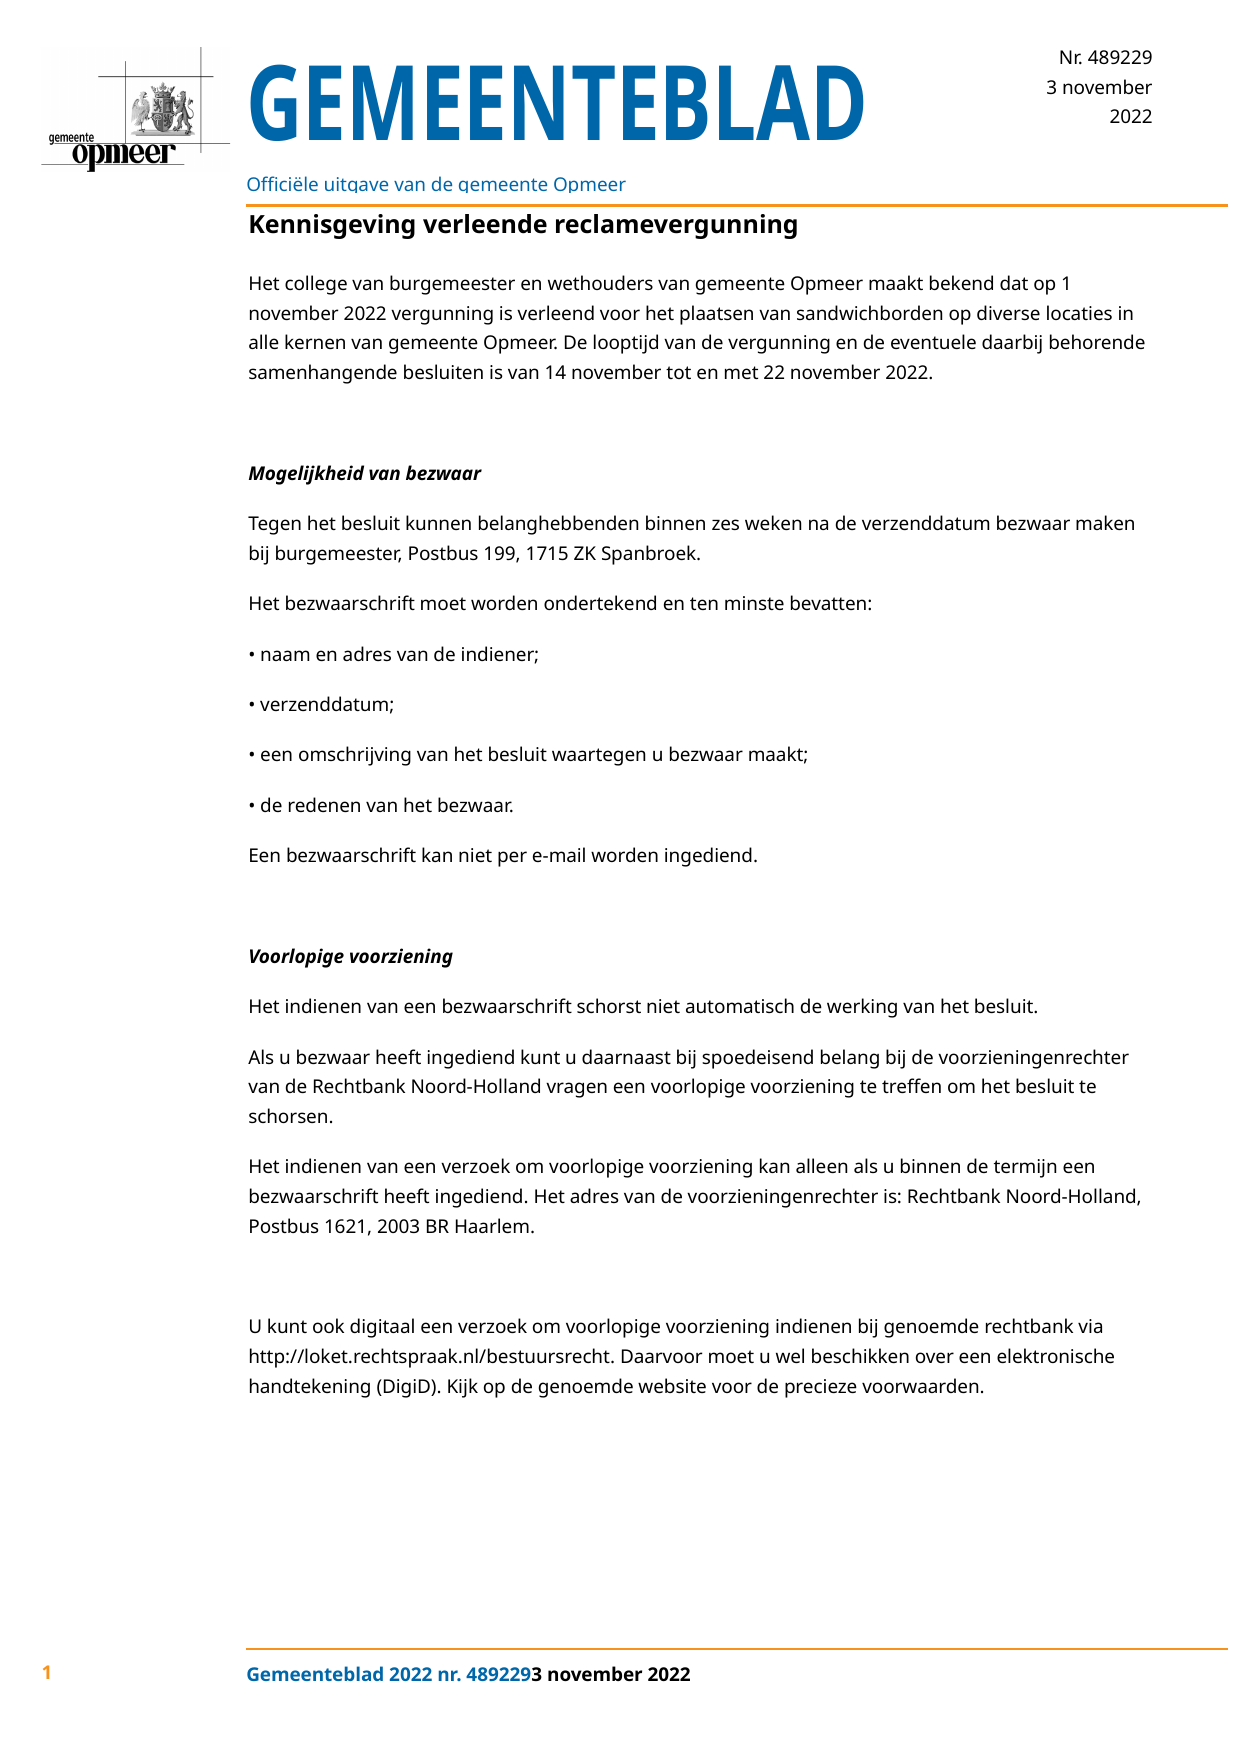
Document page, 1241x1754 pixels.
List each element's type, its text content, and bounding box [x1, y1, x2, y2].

text Voorlopige voorziening [248, 943, 1152, 969]
text • een omschrijving van het besluit waartegen u bezwaar maakt; [248, 742, 1152, 767]
picture [41, 47, 231, 172]
text Het indienen van een verzoek om voorlopige voorziening kan alleen als u binnen de termijn een bezwaarschrift heeft ingediend. Het adres van de voorzieningenrechter is: Rechtbank Noord-Holland, Postbus 1621, 2003 BR Haarlem. [248, 1154, 1152, 1238]
text Het indienen van een bezwaarschrift schorst niet automatisch de werking van het besluit. [248, 994, 1152, 1019]
text Het college van burgemeester en wethouders van gemeente Opmeer maakt bekend dat op 1 november 2022 vergunning is verleend voor het plaatsen van sandwichborden op diverse locaties in alle kernen van gemeente Opmeer. De looptijd van de vergunning en de eventuele daarbij behorende samenhangende besluiten is van 14 november tot en met 22 november 2022. [248, 270, 1152, 385]
text Het bezwaarschrift moet worden ondertekend en ten minste bevatten: [248, 590, 1152, 616]
text Mogelijkheid van bezwaar [248, 460, 1152, 486]
text • de redenen van het bezwaar. [248, 792, 1152, 818]
text Kennisgeving verleende reclamevergunning [248, 207, 1152, 241]
text U kunt ook digitaal een verzoek om voorlopige voorziening indienen bij genoemde rechtbank via http://loket.rechtspraak.nl/bestuursrecht. Daarvoor moet u wel beschikken over een elektronische handtekening (DigiD). Kijk op de genoemde website voor de precieze voorwaarden. [248, 1314, 1152, 1398]
text • verzenddatum; [248, 691, 1152, 717]
text Een bezwaarschrift kan niet per e-mail worden ingediend. [248, 842, 1152, 868]
text • naam en adres van de indiener; [248, 641, 1152, 666]
text Als u bezwaar heeft ingediend kunt u daarnaast bij spoedeisend belang bij de voorzieningenrechter van de Rechtbank Noord-Holland vragen een voorlopige voorziening te treffen om het besluit te schorsen. [248, 1044, 1152, 1129]
text Tegen het besluit kunnen belanghebbenden binnen zes weken na de verzenddatum bezwaar maken bij burgemeester, Postbus 199, 1715 ZK Spanbroek. [248, 510, 1152, 566]
